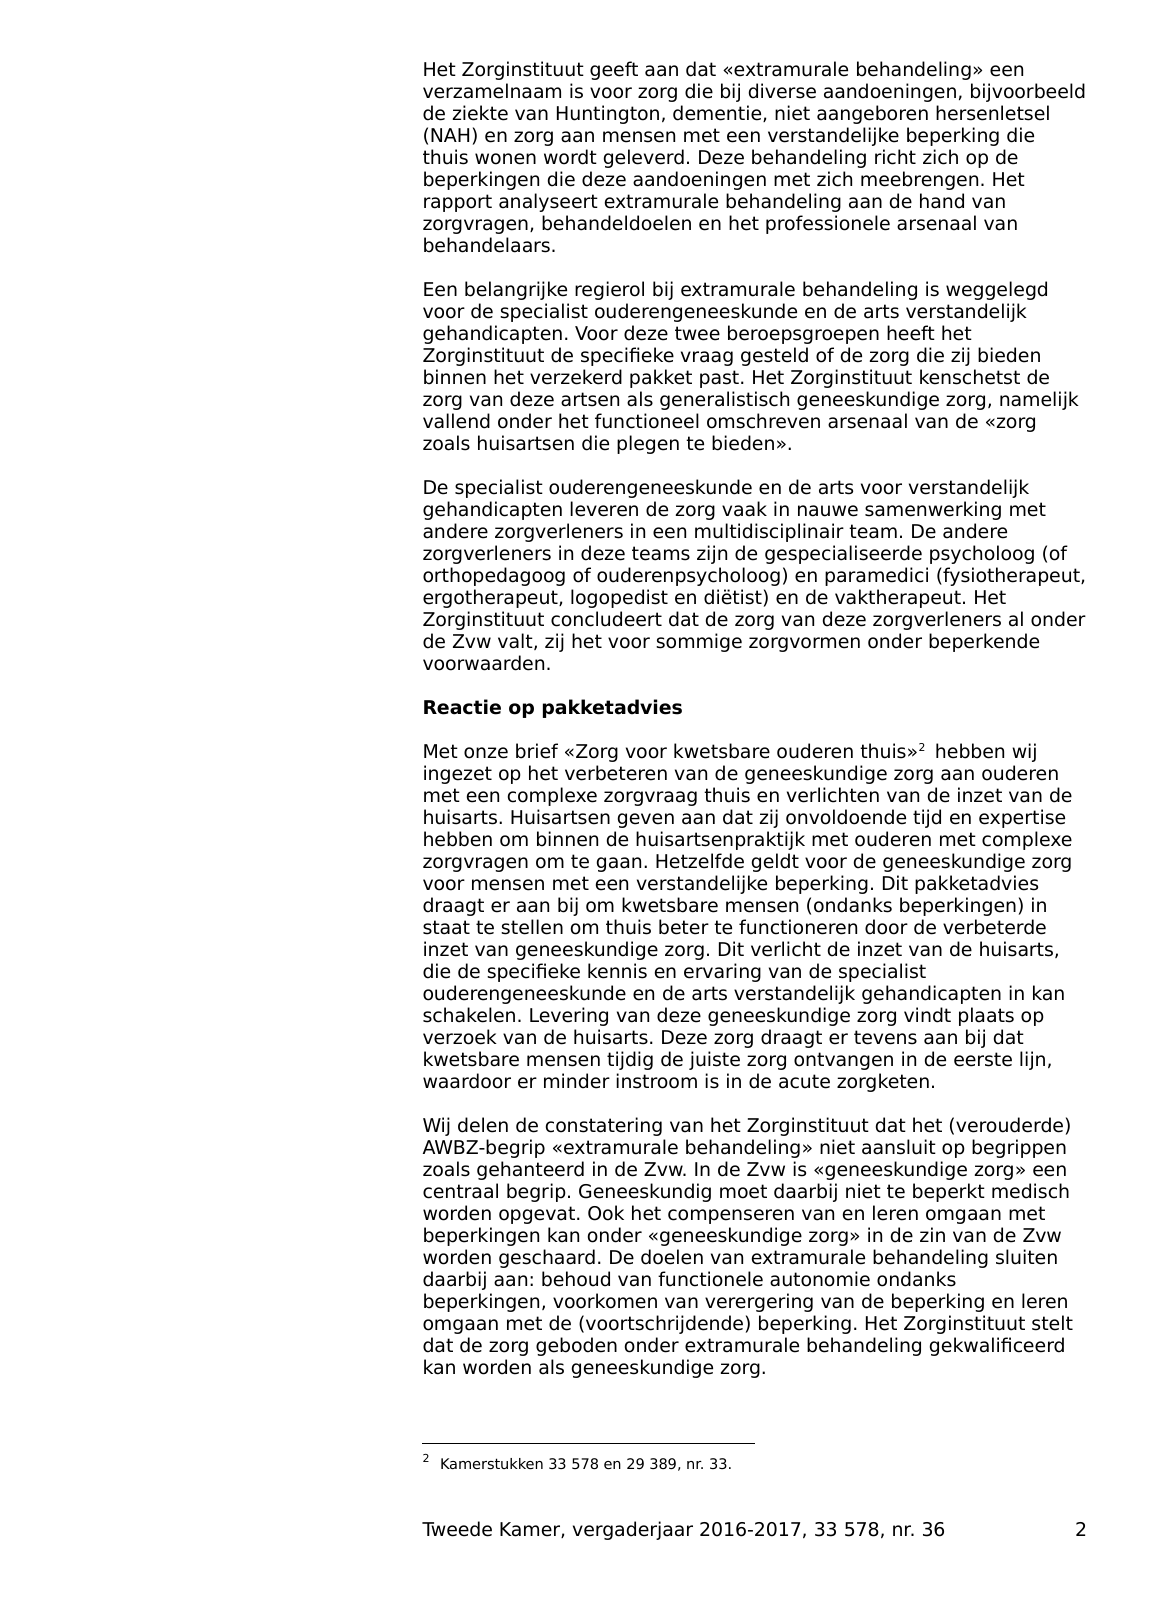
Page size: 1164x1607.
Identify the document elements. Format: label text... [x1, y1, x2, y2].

text Wij delen de constatering van het Zorginstituut dat het (verouderde) AWBZ-begrip «extramurale behandeling» niet aansluit op begrippen zoals gehanteerd in de Zvw. In de Zvw is «geneeskundige zorg» een centraal begrip. Geneeskundig moet daarbij niet te beperkt medisch worden opgevat. Ook het compenseren van en leren omgaan met beperkingen kan onder «geneeskundige zorg» in de zin van de Zvw worden geschaard. De doelen van extramurale behandeling sluiten daarbij aan: behoud van functionele autonomie ondanks beperkingen, voorkomen van verergering van de beperking en leren omgaan met de (voortschrijdende) beperking. Het Zorginstituut stelt dat de zorg geboden onder extramurale behandeling gekwalificeerd kan worden als geneeskundige zorg. [422, 1115, 1087, 1379]
subtitle Reactie op pakketadvies [422, 697, 1087, 719]
text Een belangrijke regierol bij extramurale behandeling is weggelegd voor de specialist ouderengeneeskunde en de arts verstandelijk gehandicapten. Voor deze twee beroepsgroepen heeft het Zorginstituut de specifieke vraag gesteld of de zorg die zij bieden binnen het verzekerd pakket past. Het Zorginstituut kenschetst de zorg van deze artsen als generalistisch geneeskundige zorg, namelijk vallend onder het functioneel omschreven arsenaal van de «zorg zoals huisartsen die plegen te bieden». [422, 279, 1087, 455]
text Met onze brief «Zorg voor kwetsbare ouderen thuis» hebben wij ingezet op het verbeteren van de geneeskundige zorg aan ouderen met een complexe zorgvraag thuis en verlichten van de inzet van de huisarts. Huisartsen geven aan dat zij onvoldoende tijd en expertise hebben om binnen de huisartsenpraktijk met ouderen met complexe zorgvragen om te gaan. Hetzelfde geldt voor de geneeskundige zorg voor mensen met een verstandelijke beperking. Dit pakketadvies draagt er aan bij om kwetsbare mensen (ondanks beperkingen) in staat te stellen om thuis beter te functioneren door de verbeterde inzet van geneeskundige zorg. Dit verlicht de inzet van de huisarts, die de specifieke kennis en ervaring van de specialist ouderengeneeskunde en de arts verstandelijk gehandicapten in kan schakelen. Levering van deze geneeskundige zorg vindt plaats op verzoek van de huisarts. Deze zorg draagt er tevens aan bij dat kwetsbare mensen tijdig de juiste zorg ontvangen in de eerste lijn, waardoor er minder instroom is in de acute zorgketen. [422, 741, 1087, 1093]
text Kamerstukken 33 578 en 29 389, nr. 33. [422, 1452, 1087, 1474]
text De specialist ouderengeneeskunde en de arts voor verstandelijk gehandicapten leveren de zorg vaak in nauwe samenwerking met andere zorgverleners in een multidisciplinair team. De andere zorgverleners in deze teams zijn de gespecialiseerde psycholoog (of orthopedagoog of ouderenpsycholoog) en paramedici (fysiotherapeut, ergotherapeut, logopedist en diëtist) en de vaktherapeut. Het Zorginstituut concludeert dat de zorg van deze zorgverleners al onder de Zvw valt, zij het voor sommige zorgvormen onder beperkende voorwaarden. [422, 477, 1087, 675]
text Het Zorginstituut geeft aan dat «extramurale behandeling» een verzamelnaam is voor zorg die bij diverse aandoeningen, bijvoorbeeld de ziekte van Huntington, dementie, niet aangeboren hersenletsel (NAH) en zorg aan mensen met een verstandelijke beperking die thuis wonen wordt geleverd. Deze behandeling richt zich op de beperkingen die deze aandoeningen met zich meebrengen. Het rapport analyseert extramurale behandeling aan de hand van zorgvragen, behandeldoelen en het professionele arsenaal van behandelaars. [422, 59, 1087, 257]
